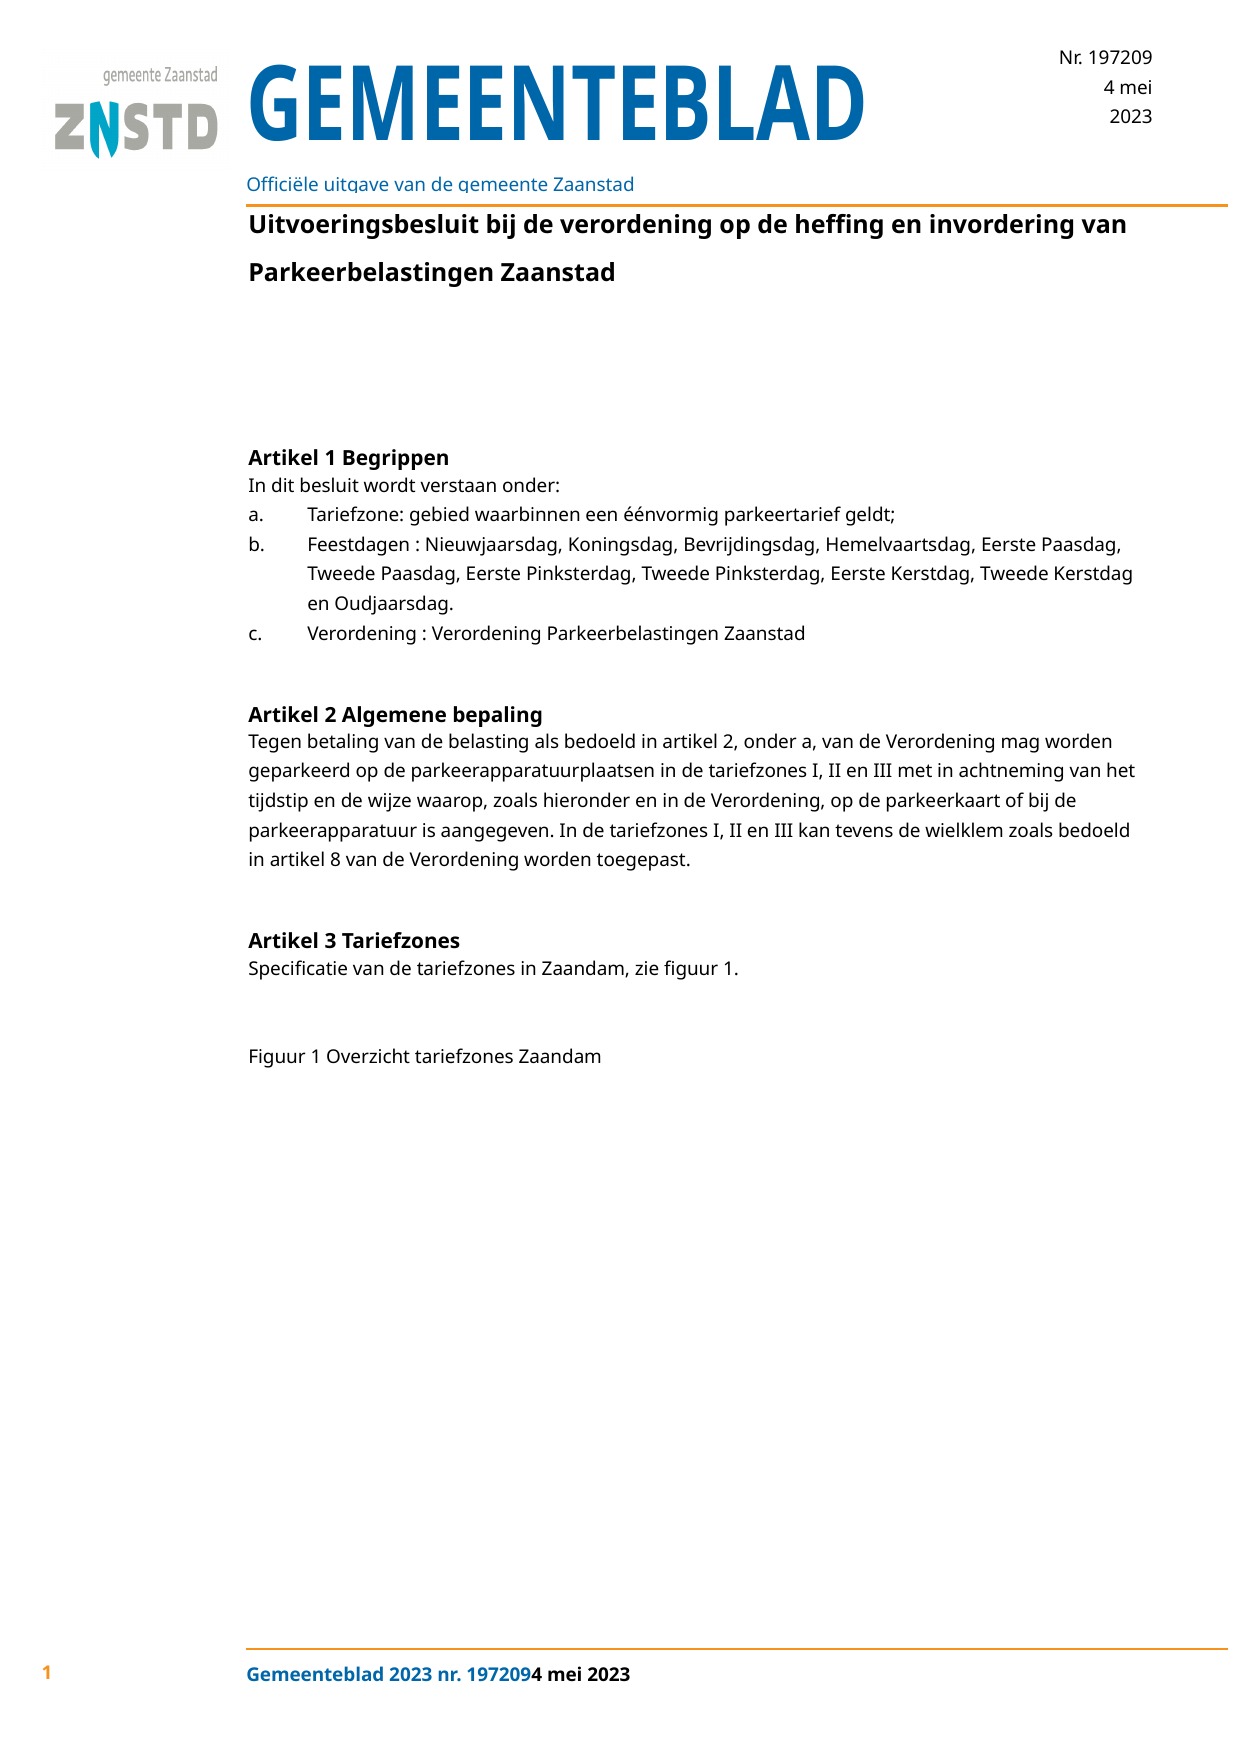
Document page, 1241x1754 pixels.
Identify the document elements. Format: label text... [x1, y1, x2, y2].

text Artikel 3 Tariefzones [248, 926, 1152, 955]
text Specificatie van de tariefzones in Zaandam, zie figuur 1. [248, 955, 1152, 981]
text Figuur 1 Overzicht tariefzones Zaandam [248, 1044, 1152, 1069]
picture [41, 47, 231, 172]
text Uitvoeringsbesluit bij de verordening op de heffing en invordering van Parkeerbelastingen Zaanstad [248, 207, 1152, 288]
text Artikel 1 Begrippen [248, 443, 1152, 472]
list Feestdagen : Nieuwjaarsdag, Koningsdag, Bevrijdingsdag, Hemelvaartsdag, Eerste Paasdag, Tweede Paasdag, Eerste Pinksterdag, Tweede Pinksterdag, Eerste Kerstdag, Tweede Kerstdag en Oudjaarsdag. [248, 531, 1152, 616]
text Tegen betaling van de belasting als bedoeld in artikel 2, onder a, van de Verordening mag worden geparkeerd op de parkeerapparatuurplaatsen in de tariefzones I, II en III met in achtneming van het tijdstip en de wijze waarop, zoals hieronder en in de Verordening, op de parkeerkaart of bij de parkeerapparatuur is aangegeven. In de tariefzones I, II en III kan tevens de wielklem zoals bedoeld in artikel 8 van de Verordening worden toegepast. [248, 728, 1152, 872]
list Tariefzone: gebied waarbinnen een éénvormig parkeertarief geldt; [248, 501, 1152, 527]
text Artikel 2 Algemene bepaling [248, 700, 1152, 728]
list Verordening : Verordening Parkeerbelastingen Zaanstad [248, 620, 1152, 645]
text In dit besluit wordt verstaan onder: [248, 472, 1152, 497]
